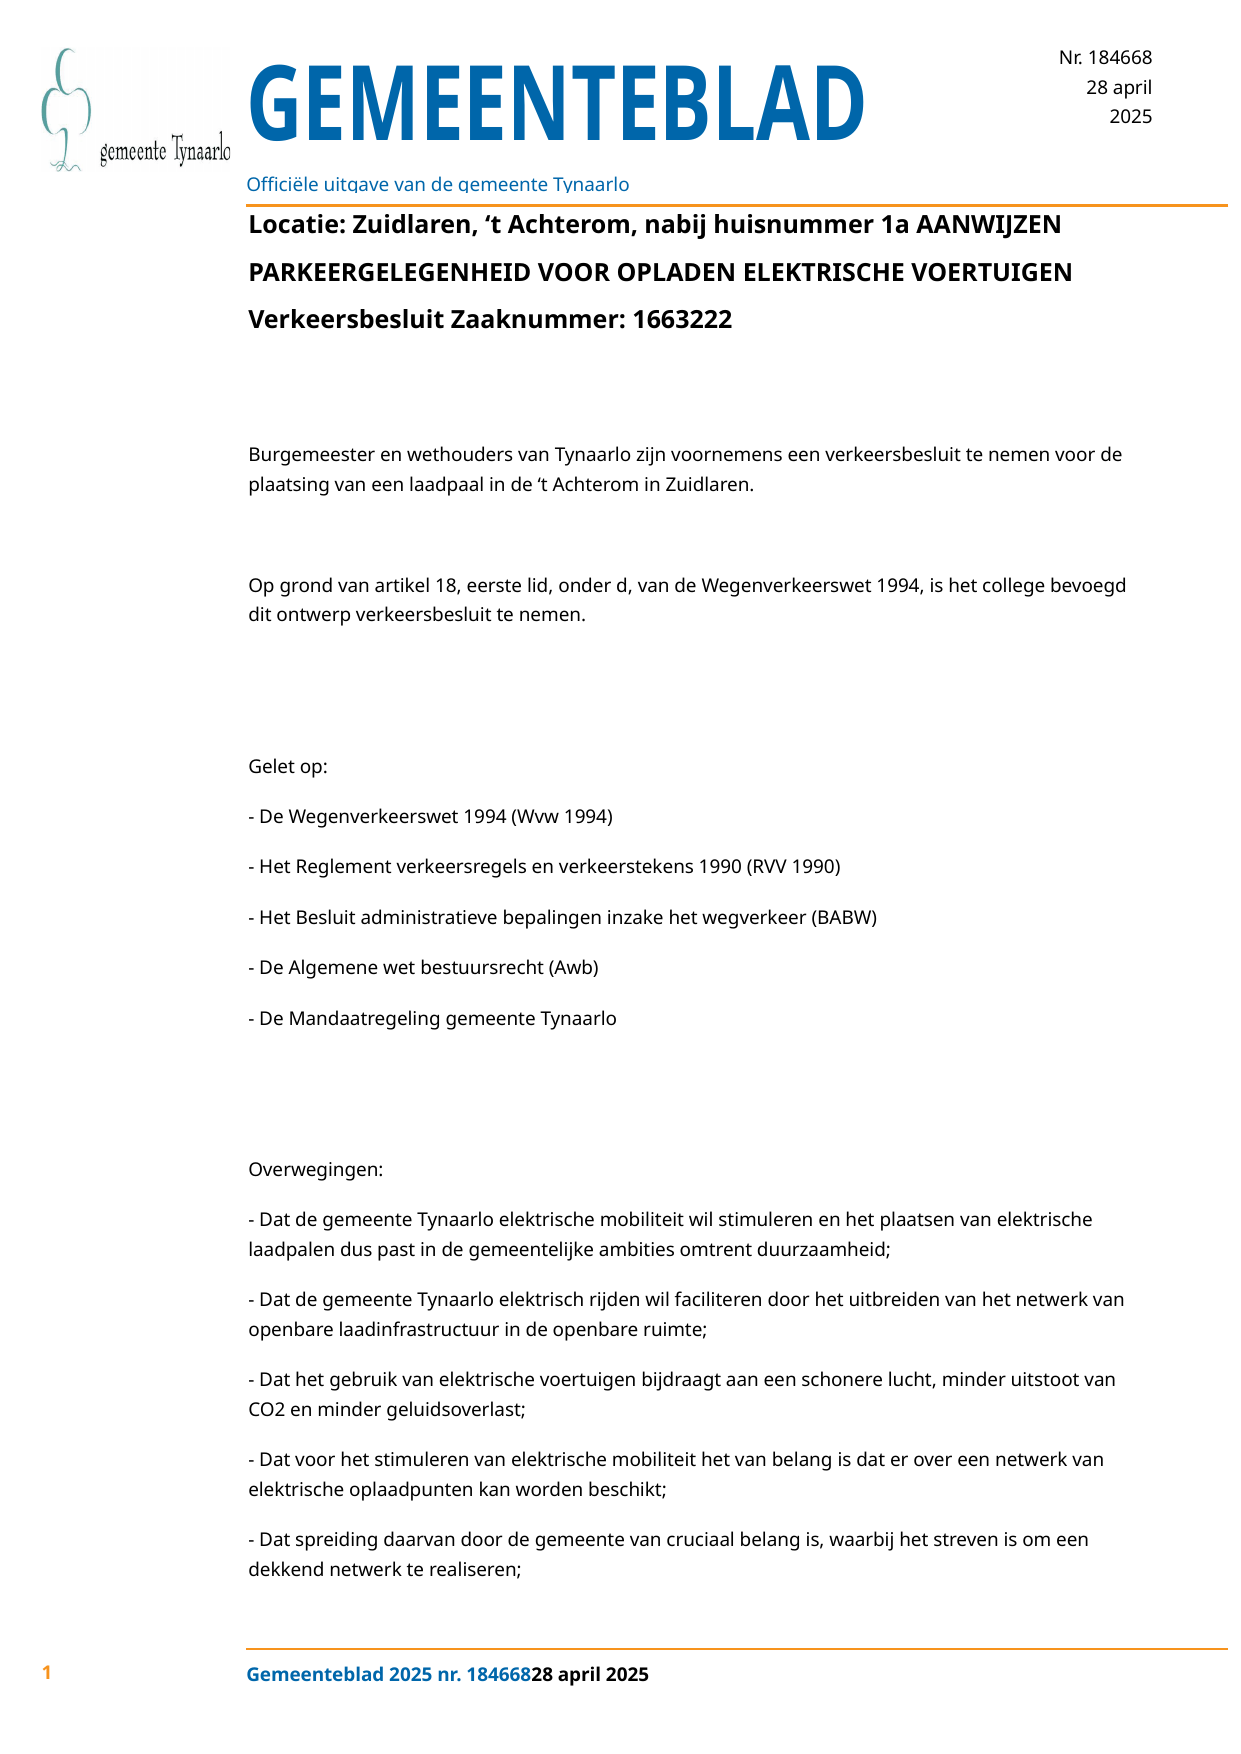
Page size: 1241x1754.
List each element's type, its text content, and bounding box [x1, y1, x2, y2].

text - Het Reglement verkeersregels en verkeerstekens 1990 (RVV 1990) [248, 854, 1152, 879]
text - Dat spreiding daarvan door de gemeente van cruciaal belang is, waarbij het streven is om een dekkend netwerk te realiseren; [248, 1527, 1152, 1582]
text Overwegingen: [248, 1156, 1152, 1182]
text - Dat voor het stimuleren van elektrische mobiliteit het van belang is dat er over een netwerk van elektrische oplaadpunten kan worden beschikt; [248, 1447, 1152, 1502]
text - Het Besluit administratieve bepalingen inzake het wegverkeer (BABW) [248, 904, 1152, 930]
text - Dat de gemeente Tynaarlo elektrisch rijden wil faciliteren door het uitbreiden van het netwerk van openbare laadinfrastructuur in de openbare ruimte; [248, 1287, 1152, 1342]
text Locatie: Zuidlaren, ‘t Achterom, nabij huisnummer 1a AANWIJZEN PARKEERGELEGENHEID VOOR OPLADEN ELEKTRISCHE VOERTUIGEN Verkeersbesluit Zaaknummer: 1663222 [248, 207, 1152, 336]
text Op grond van artikel 18, eerste lid, onder d, van de Wegenverkeerswet 1994, is het college bevoegd dit ontwerp verkeersbesluit te nemen. [248, 572, 1152, 627]
text - De Wegenverkeerswet 1994 (Wvw 1994) [248, 803, 1152, 829]
text - De Algemene wet bestuursrecht (Awb) [248, 954, 1152, 980]
picture [41, 47, 231, 172]
text Burgemeester en wethouders van Tynaarlo zijn voornemens een verkeersbesluit te nemen voor de plaatsing van een laadpaal in de ‘t Achterom in Zuidlaren. [248, 442, 1152, 497]
text - Dat de gemeente Tynaarlo elektrische mobiliteit wil stimuleren en het plaatsen van elektrische laadpalen dus past in de gemeentelijke ambities omtrent duurzaamheid; [248, 1207, 1152, 1262]
text Gelet op: [248, 753, 1152, 779]
text - De Mandaatregeling gemeente Tynaarlo [248, 1005, 1152, 1031]
text - Dat het gebruik van elektrische voertuigen bijdraagt aan een schonere lucht, minder uitstoot van CO2 en minder geluidsoverlast; [248, 1367, 1152, 1422]
